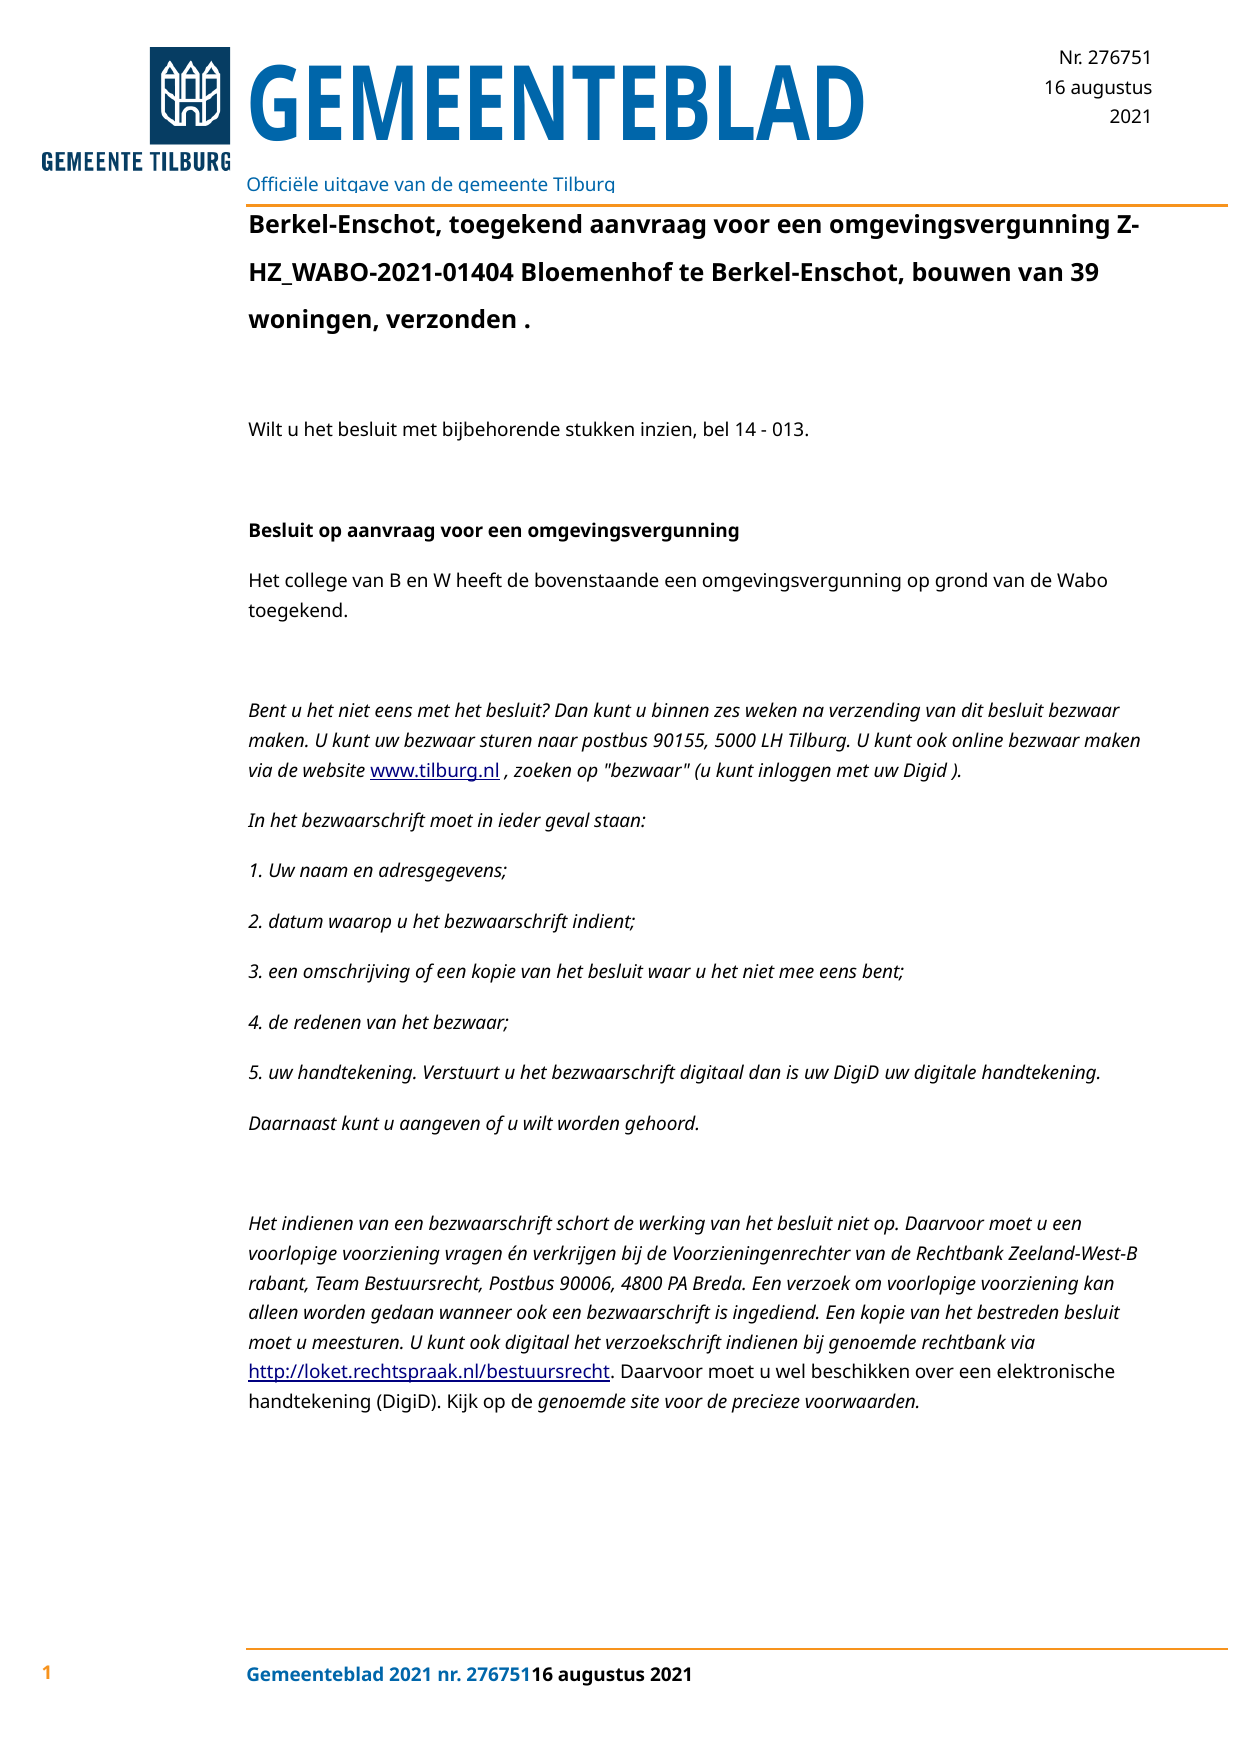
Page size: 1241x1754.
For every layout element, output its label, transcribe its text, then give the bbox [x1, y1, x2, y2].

text Wilt u het besluit met bijbehorende stukken inzien, bel 14 - 013. [248, 416, 1152, 442]
text Bent u het niet eens met het besluit? Dan kunt u binnen zes weken na verzending van dit besluit bezwaar maken. U kunt uw bezwaar sturen naar postbus 90155, 5000 LH Tilburg. U kunt ook online bezwaar maken via de website www.tilburg.nl , zoeken op "bezwaar" (u kunt inloggen met uw Digid ). [248, 698, 1152, 782]
text 4. de redenen van het bezwaar; [248, 1009, 1152, 1034]
text 2. datum waarop u het bezwaarschrift indient; [248, 908, 1152, 934]
text 3. een omschrijving of een kopie van het besluit waar u het niet mee eens bent; [248, 958, 1152, 984]
text Het college van B en W heeft de bovenstaande een omgevingsvergunning op grond van de Wabo toegekend. [248, 567, 1152, 622]
picture [41, 47, 231, 172]
text In het bezwaarschrift moet in ieder geval staan: [248, 807, 1152, 833]
text 1. Uw naam en adresgegevens; [248, 858, 1152, 883]
text Het indienen van een bezwaarschrift schort de werking van het besluit niet op. Daarvoor moet u een voorlopige voorziening vragen én verkrijgen bij de Voorzieningenrechter van de Rechtbank Zeeland-West-B rabant, Team Bestuursrecht, Postbus 90006, 4800 PA Breda. Een verzoek om voorlopige voorziening kan alleen worden gedaan wanneer ook een bezwaarschrift is ingediend. Een kopie van het bestreden besluit moet u meesturen. U kunt ook digitaal het verzoekschrift indienen bij genoemde rechtbank via http://loket.rechtspraak.nl/bestuursrecht. Daarvoor moet u wel beschikken over een elektronische handtekening (DigiD). Kijk op de genoemde site voor de precieze voorwaarden. [248, 1211, 1152, 1414]
text 5. uw handtekening. Verstuurt u het bezwaarschrift digitaal dan is uw DigiD uw digitale handtekening. [248, 1059, 1152, 1085]
text Berkel-Enschot, toegekend aanvraag voor een omgevingsvergunning Z-HZ_WABO-2021-01404 Bloemenhof te Berkel-Enschot, bouwen van 39 woningen, verzonden . [248, 207, 1152, 336]
text Besluit op aanvraag voor een omgevingsvergunning [248, 517, 1152, 542]
text Daarnaast kunt u aangeven of u wilt worden gehoord. [248, 1110, 1152, 1135]
